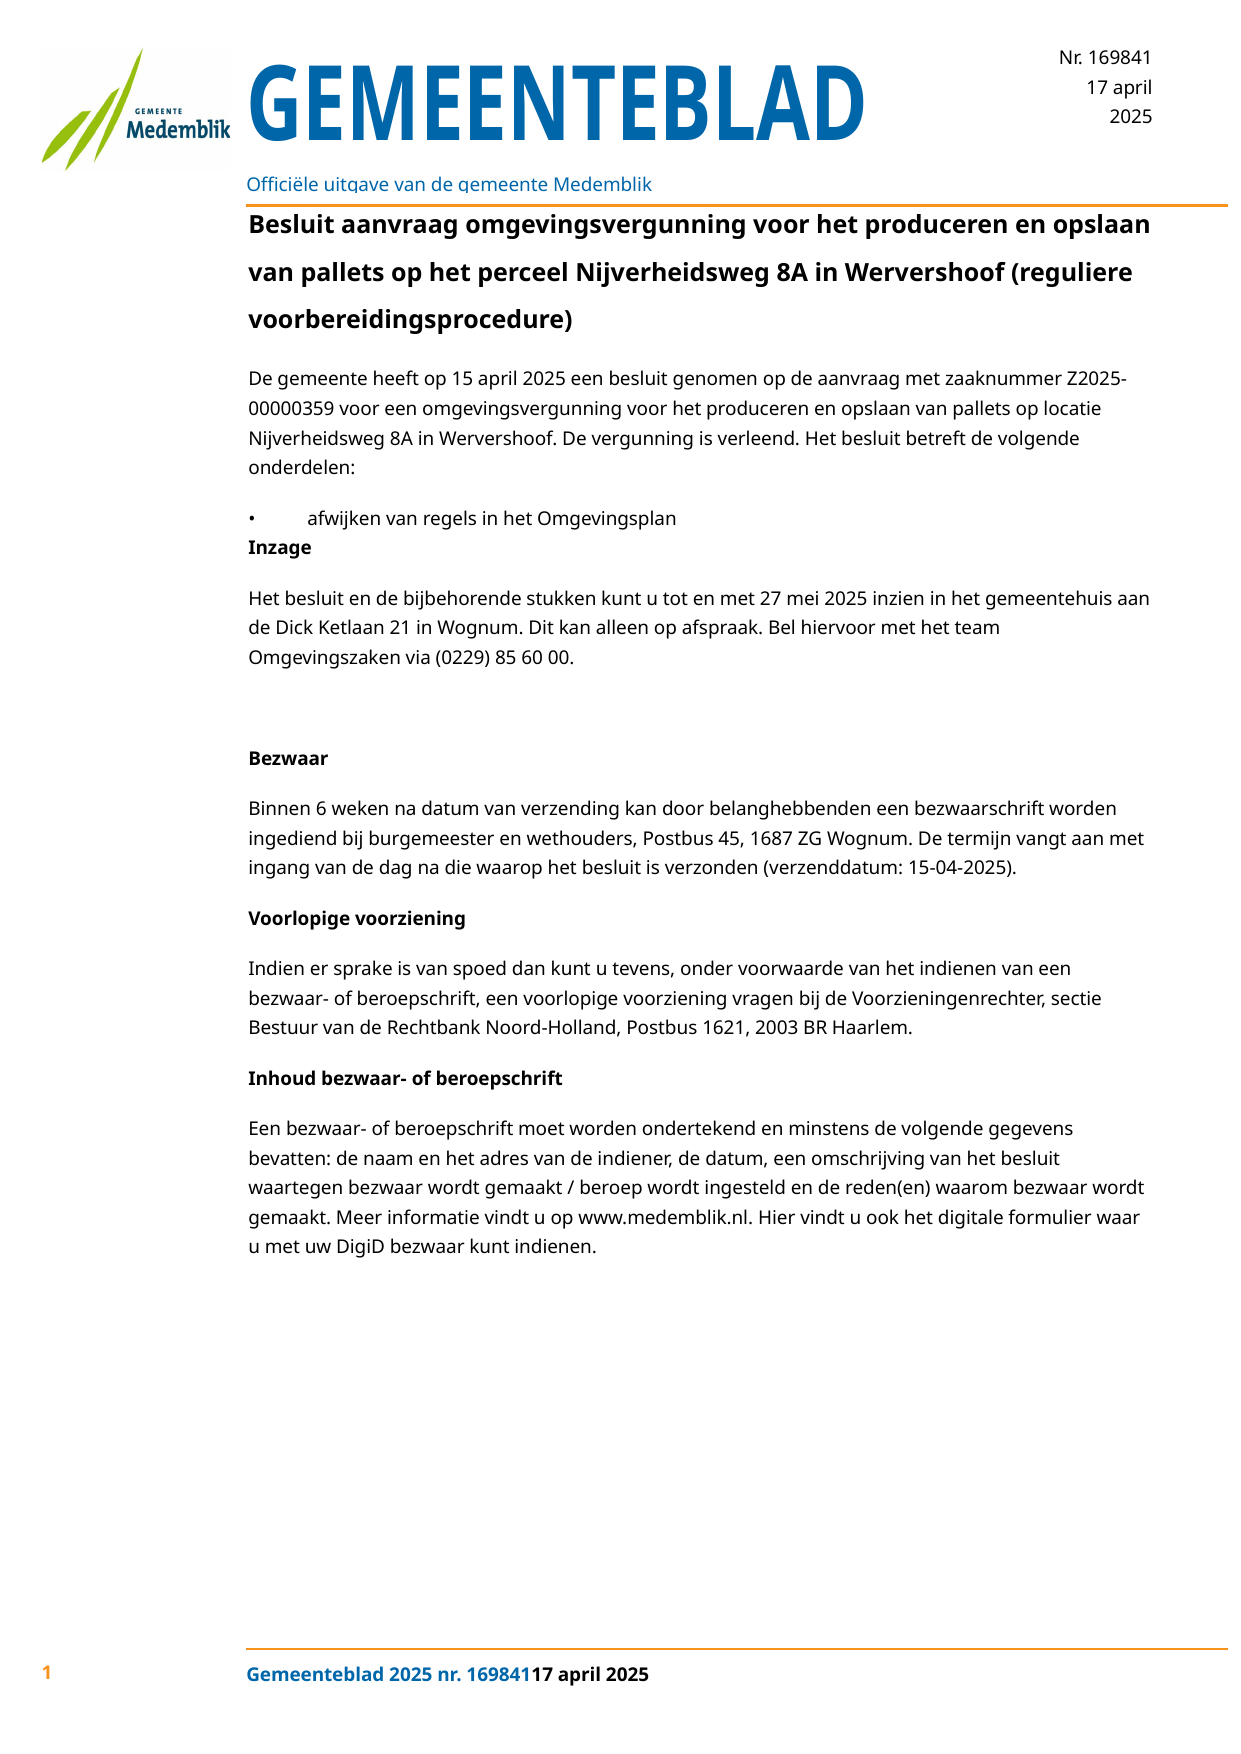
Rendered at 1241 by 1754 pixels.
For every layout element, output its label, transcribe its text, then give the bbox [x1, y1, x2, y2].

text Besluit aanvraag omgevingsvergunning voor het produceren en opslaan van pallets op het perceel Nijverheidsweg 8A in Wervershoof (reguliere voorbereidingsprocedure) [248, 207, 1152, 336]
text Inhoud bezwaar- of beroepschrift [248, 1065, 1152, 1090]
text Een bezwaar- of beroepschrift moet worden ondertekend en minstens de volgende gegevens bevatten: de naam en het adres van de indiener, de datum, een omschrijving van het besluit waartegen bezwaar wordt gemaakt / beroep wordt ingesteld en de reden(en) waarom bezwaar wordt gemaakt. Meer informatie vindt u op www.medemblik.nl. Hier vindt u ook het digitale formulier waar u met uw DigiD bezwaar kunt indienen. [248, 1115, 1152, 1259]
list afwijken van regels in het Omgevingsplan [248, 505, 1152, 530]
text Het besluit en de bijbehorende stukken kunt u tot en met 27 mei 2025 inzien in het gemeentehuis aan de Dick Ketlaan 21 in Wognum. Dit kan alleen op afspraak. Bel hiervoor met het team Omgevingszaken via (0229) 85 60 00. [248, 585, 1152, 669]
text Bezwaar [248, 745, 1152, 770]
text Voorlopige voorziening [248, 905, 1152, 930]
text Indien er sprake is van spoed dan kunt u tevens, onder voorwaarde van het indienen van een bezwaar- of beroepschrift, een voorlopige voorziening vragen bij de Voorzieningenrechter, sectie Bestuur van de Rechtbank Noord-Holland, Postbus 1621, 2003 BR Haarlem. [248, 955, 1152, 1040]
picture [41, 47, 231, 172]
text Inzage [248, 534, 1152, 560]
text De gemeente heeft op 15 april 2025 een besluit genomen op de aanvraag met zaaknummer Z2025-00000359 voor een omgevingsvergunning voor het produceren en opslaan van pallets op locatie Nijverheidsweg 8A in Wervershoof. De vergunning is verleend. Het besluit betreft de volgende onderdelen: [248, 366, 1152, 480]
text Binnen 6 weken na datum van verzending kan door belanghebbenden een bezwaarschrift worden ingediend bij burgemeester en wethouders, Postbus 45, 1687 ZG Wognum. De termijn vangt aan met ingang van de dag na die waarop het besluit is verzonden (verzenddatum: 15-04-2025). [248, 795, 1152, 880]
